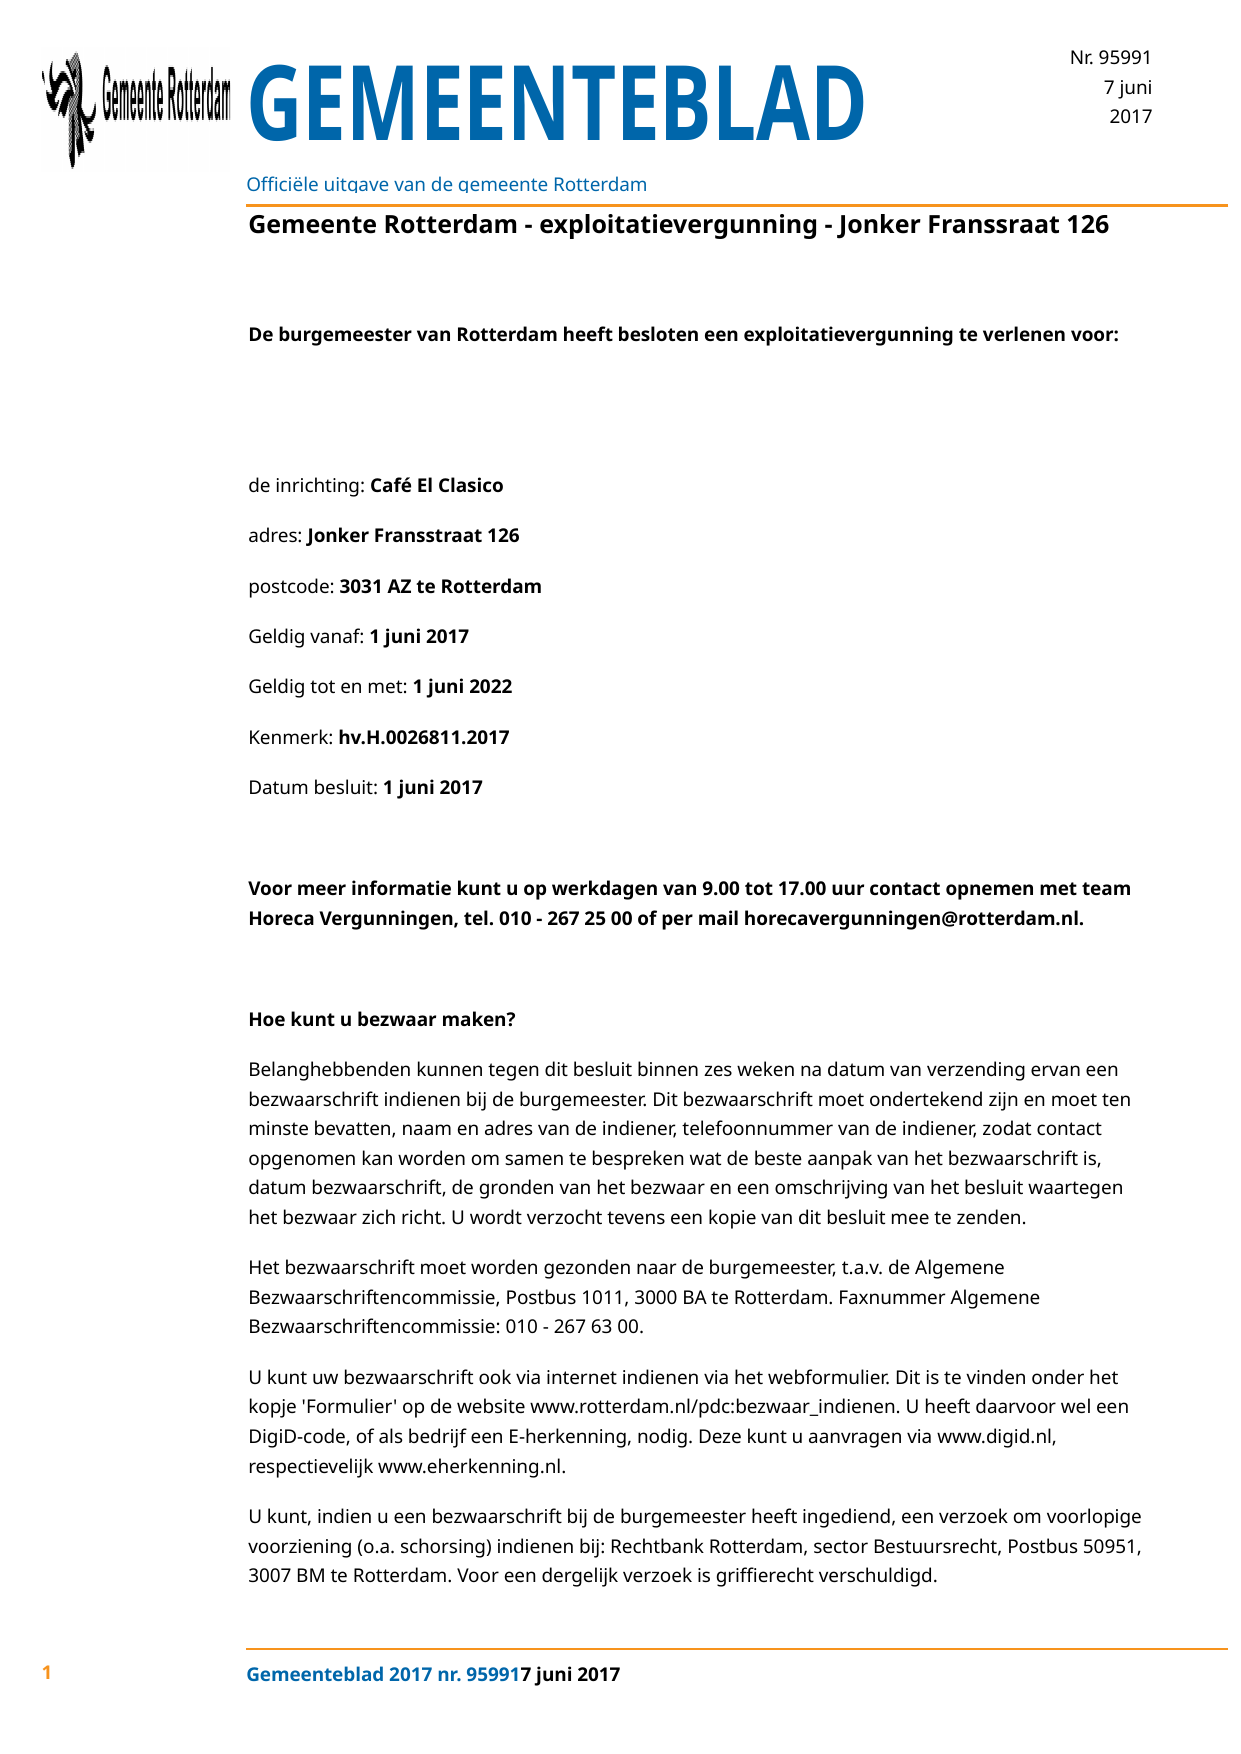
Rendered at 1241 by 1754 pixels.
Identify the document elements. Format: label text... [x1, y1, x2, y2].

picture [41, 47, 231, 172]
text Kenmerk: hv.H.0026811.2017 [248, 724, 1152, 750]
text Het bezwaarschrift moet worden gezonden naar de burgemeester, t.a.v. de Algemene Bezwaarschriftencommissie, Postbus 1011, 3000 BA te Rotterdam. Faxnummer Algemene Bezwaarschriftencommissie: 010 - 267 63 00. [248, 1254, 1152, 1339]
text postcode: 3031 AZ te Rotterdam [248, 573, 1152, 598]
text Belanghebbenden kunnen tegen dit besluit binnen zes weken na datum van verzending ervan een bezwaarschrift indienen bij de burgemeester. Dit bezwaarschrift moet ondertekend zijn en moet ten minste bevatten, naam en adres van de indiener, telefoonnummer van de indiener, zodat contact opgenomen kan worden om samen te bespreken wat de beste aanpak van het bezwaarschrift is, datum bezwaarschrift, de gronden van het bezwaar en een omschrijving van het besluit waartegen het bezwaar zich richt. U wordt verzocht tevens een kopie van dit besluit mee te zenden. [248, 1056, 1152, 1230]
text Hoe kunt u bezwaar maken? [248, 1006, 1152, 1031]
text De burgemeester van Rotterdam heeft besloten een exploitatievergunning te verlenen voor: [248, 321, 1152, 346]
text Datum besluit: 1 juni 2017 [248, 774, 1152, 800]
text Geldig vanaf: 1 juni 2017 [248, 623, 1152, 649]
text Gemeente Rotterdam - exploitatievergunning - Jonker Franssraat 126 [248, 207, 1152, 241]
text adres: Jonker Fransstraat 126 [248, 522, 1152, 548]
text U kunt uw bezwaarschrift ook via internet indienen via het webformulier. Dit is te vinden onder het kopje 'Formulier' op de website www.rotterdam.nl/pdc:bezwaar_indienen. U heeft daarvoor wel een DigiD-code, of als bedrijf een E-herkenning, nodig. Deze kunt u aanvragen via www.digid.nl, respectievelijk www.eherkenning.nl. [248, 1364, 1152, 1478]
text Geldig tot en met: 1 juni 2022 [248, 674, 1152, 699]
text Voor meer informatie kunt u op werkdagen van 9.00 tot 17.00 uur contact opnemen met team Horeca Vergunningen, tel. 010 - 267 25 00 of per mail horecavergunningen@rotterdam.nl. [248, 875, 1152, 931]
text de inrichting: Café El Clasico [248, 472, 1152, 498]
text U kunt, indien u een bezwaarschrift bij de burgemeester heeft ingediend, een verzoek om voorlopige voorziening (o.a. schorsing) indienen bij: Rechtbank Rotterdam, sector Bestuursrecht, Postbus 50951, 3007 BM te Rotterdam. Voor een dergelijk verzoek is griffierecht verschuldigd. [248, 1503, 1152, 1588]
